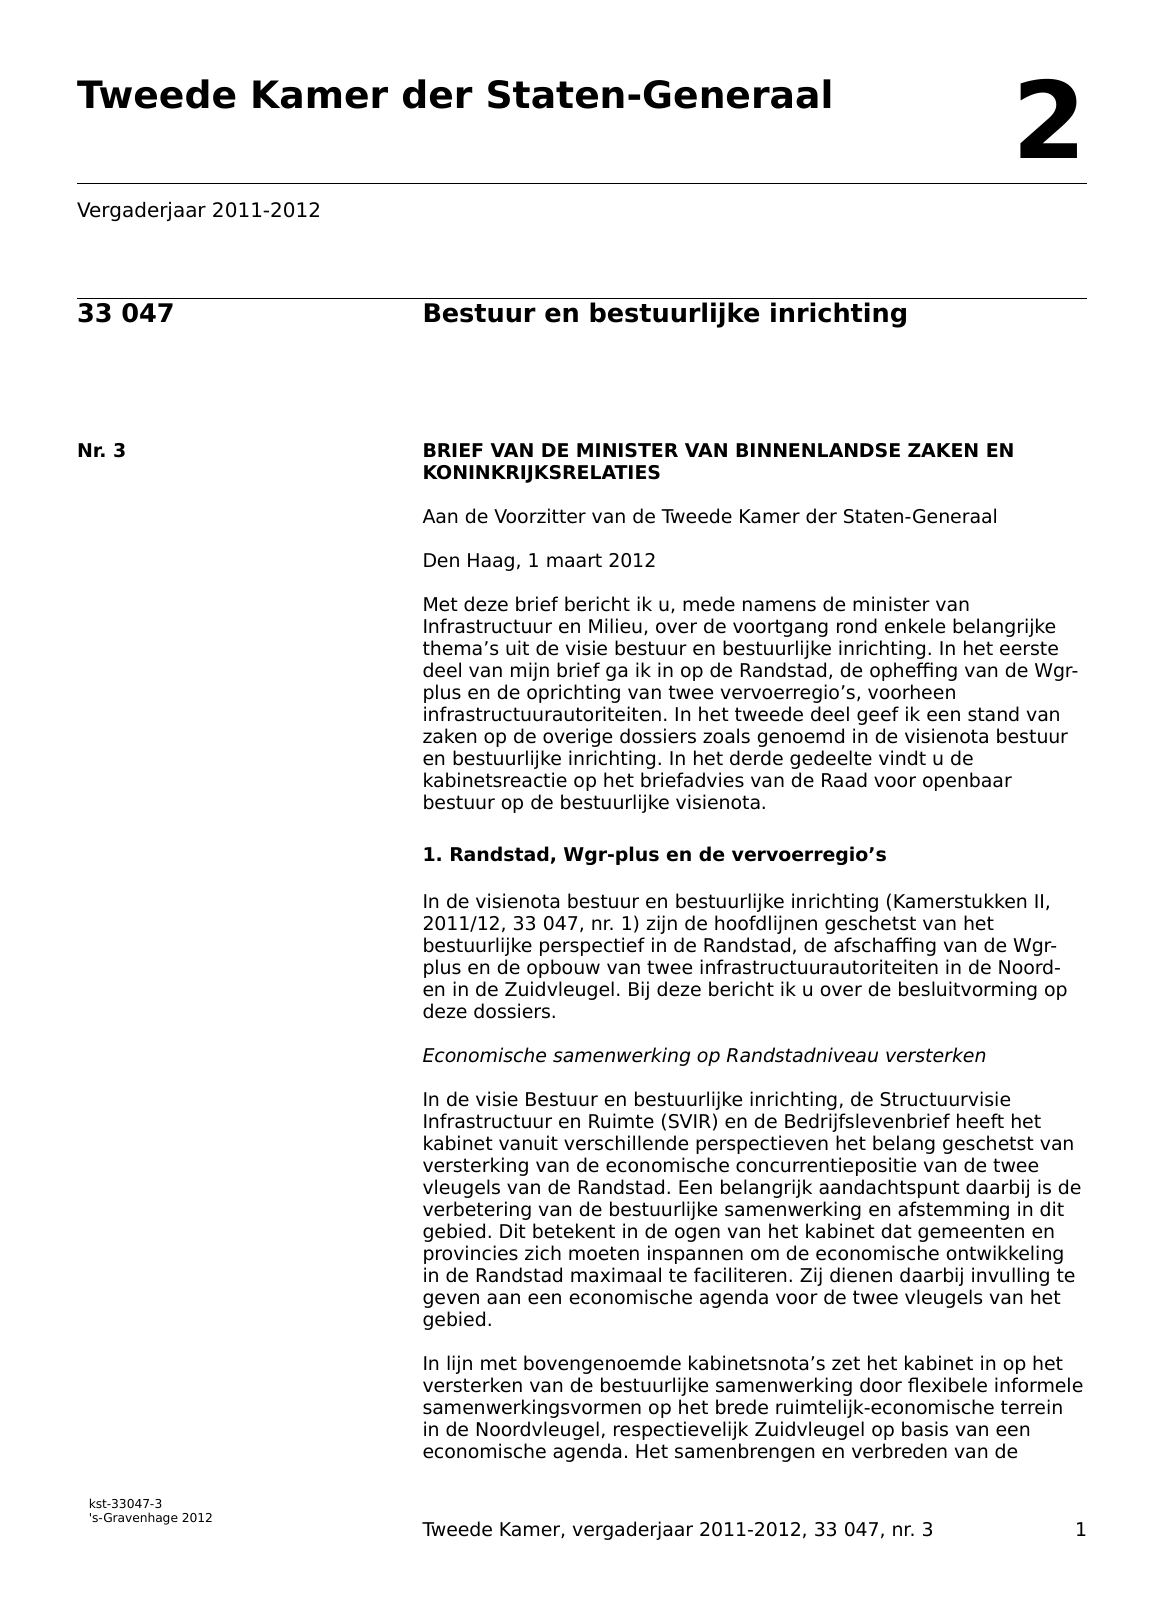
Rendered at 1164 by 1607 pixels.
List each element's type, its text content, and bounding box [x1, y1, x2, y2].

subtitle 33 047 Bestuur en bestuurlijke inrichting [77, 299, 1087, 329]
subtitle Economische samenwerking op Randstadniveau versterken [422, 1045, 1087, 1067]
text Den Haag, 1 maart 2012 [422, 550, 1087, 572]
text In lijn met bovengenoemde kabinetsnota’s zet het kabinet in op het versterken van de bestuurlijke samenwerking door flexibele informele samenwerkingsvormen op het brede ruimtelijk-economische terrein in de Noordvleugel, respectievelijk Zuidvleugel op basis van een economische agenda. Het samenbrengen en verbreden van de [422, 1353, 1087, 1463]
text kst-33047-3 [88, 1497, 323, 1511]
text In de visie Bestuur en bestuurlijke inrichting, de Structuurvisie Infrastructuur en Ruimte (SVIR) en de Bedrijfslevenbrief heeft het kabinet vanuit verschillende perspectieven het belang geschetst van versterking van de economische concurrentiepositie van de twee vleugels van de Randstad. Een belangrijk aandachtspunt daarbij is de verbetering van de bestuurlijke samenwerking en afstemming in dit gebied. Dit betekent in de ogen van het kabinet dat gemeenten en provincies zich moeten inspannen om de economische ontwikkeling in de Randstad maximaal te faciliteren. Zij dienen daarbij invulling te geven aan een economische agenda voor de twee vleugels van het gebied. [422, 1089, 1087, 1331]
table_header Tweede Kamer der Staten-Generaal [77, 59, 886, 183]
table_cell Vergaderjaar 2011-2012 [77, 184, 1087, 298]
table_header 2 [886, 59, 1087, 183]
subtitle 1. Randstad, Wgr-plus en de vervoerregio’s [422, 844, 1087, 866]
text In de visienota bestuur en bestuurlijke inrichting (Kamerstukken II, 2011/12, 33 047, nr. 1) zijn de hoofdlijnen geschetst van het bestuurlijke perspectief in de Randstad, de afschaffing van de Wgr-plus en de opbouw van twee infrastructuurautoriteiten in de Noord- en in de Zuidvleugel. Bij deze bericht ik u over de besluitvorming op deze dossiers. [422, 891, 1087, 1023]
subtitle Nr. 3 BRIEF VAN DE MINISTER VAN BINNENLANDSE ZAKEN EN KONINKRIJKSRELATIES [77, 440, 1087, 484]
text 's-Gravenhage 2012 [88, 1511, 323, 1525]
text Met deze brief bericht ik u, mede namens de minister van Infrastructuur en Milieu, over de voortgang rond enkele belangrijke thema’s uit de visie bestuur en bestuurlijke inrichting. In het eerste deel van mijn brief ga ik in op de Randstad, de opheffing van de Wgr-plus en de oprichting van twee vervoerregio’s, voorheen infrastructuurautoriteiten. In het tweede deel geef ik een stand van zaken op de overige dossiers zoals genoemd in de visienota bestuur en bestuurlijke inrichting. In het derde gedeelte vindt u de kabinetsreactie op het briefadvies van de Raad voor openbaar bestuur op de bestuurlijke visienota. [422, 594, 1087, 814]
text Aan de Voorzitter van de Tweede Kamer der Staten-Generaal [422, 506, 1087, 528]
